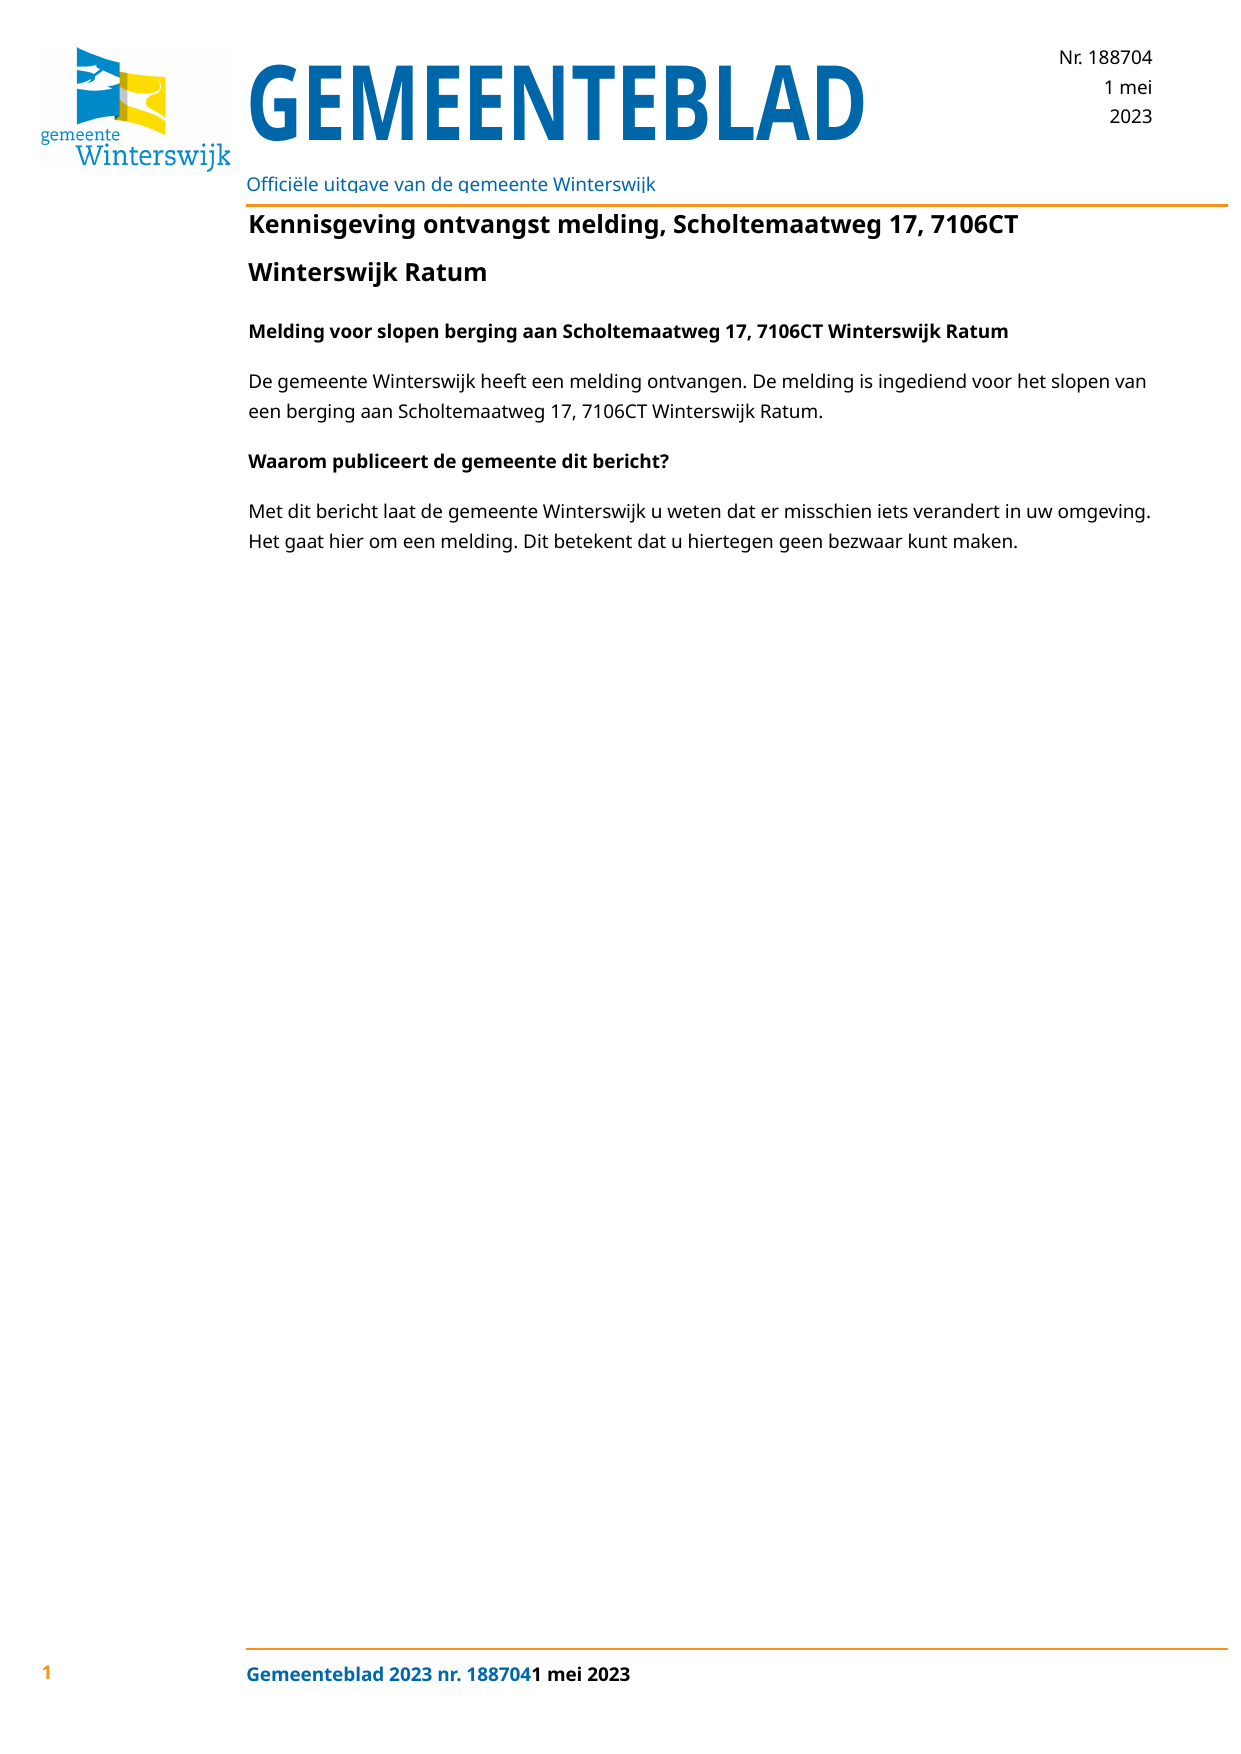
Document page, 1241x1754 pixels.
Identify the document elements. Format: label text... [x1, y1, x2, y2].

picture [225, 153, 231, 162]
text Melding voor slopen berging aan Scholtemaatweg 17, 7106CT Winterswijk Ratum [248, 318, 1152, 344]
text Met dit bericht laat de gemeente Winterswijk u weten dat er misschien iets verandert in uw omgeving. Het gaat hier om een melding. Dit betekent dat u hiertegen geen bezwaar kunt maken. [248, 499, 1152, 554]
text Waarom publiceert de gemeente dit bericht? [248, 448, 1152, 474]
text Kennisgeving ontvangst melding, Scholtemaatweg 17, 7106CT Winterswijk Ratum [248, 207, 1152, 288]
text De gemeente Winterswijk heeft een melding ontvangen. De melding is ingediend voor het slopen van een berging aan Scholtemaatweg 17, 7106CT Winterswijk Ratum. [248, 368, 1152, 424]
picture [41, 47, 231, 172]
